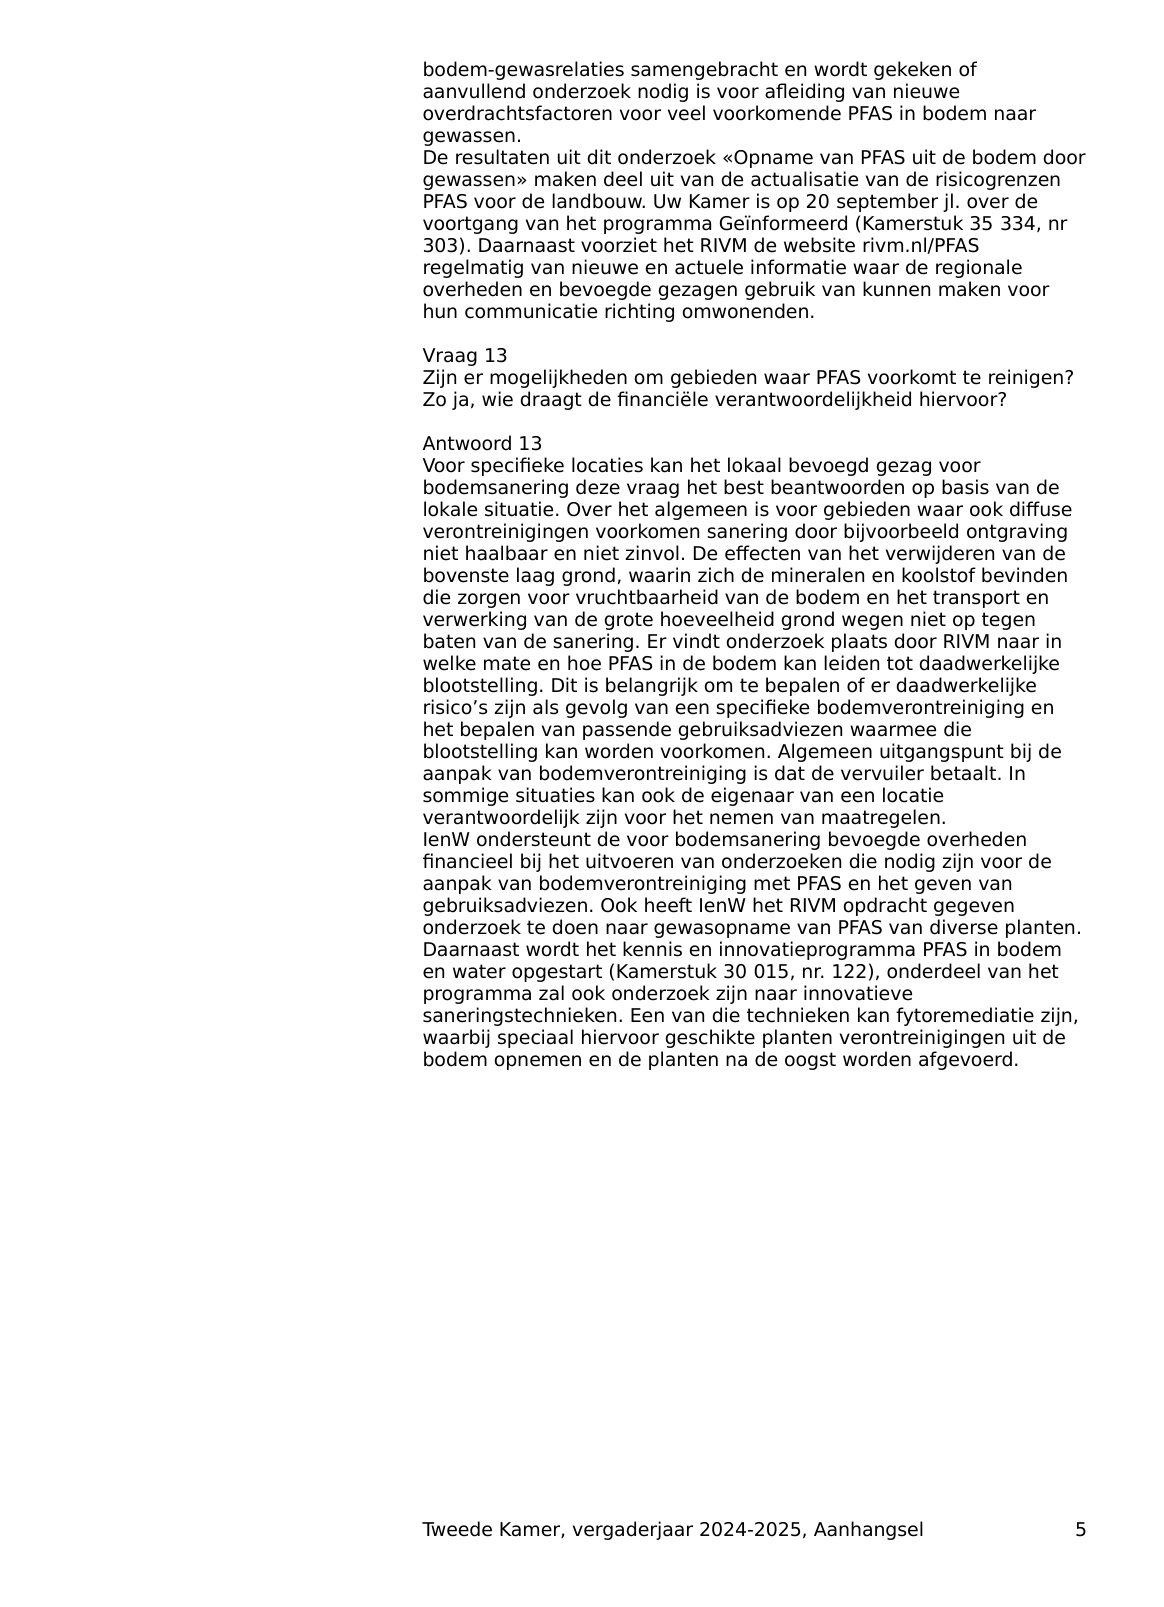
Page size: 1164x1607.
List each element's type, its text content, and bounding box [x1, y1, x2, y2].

text De resultaten uit dit onderzoek «Opname van PFAS uit de bodem door gewassen» maken deel uit van de actualisatie van de risicogrenzen PFAS voor de landbouw. Uw Kamer is op 20 september jl. over de voortgang van het programma Geïnformeerd (Kamerstuk 35 334, nr 303). Daarnaast voorziet het RIVM de website rivm.nl/PFAS regelmatig van nieuwe en actuele informatie waar de regionale overheden en bevoegde gezagen gebruik van kunnen maken voor hun communicatie richting omwonenden. [422, 147, 1087, 323]
text Vraag 13 [422, 345, 1087, 367]
text IenW ondersteunt de voor bodemsanering bevoegde overheden financieel bij het uitvoeren van onderzoeken die nodig zijn voor de aanpak van bodemverontreiniging met PFAS en het geven van gebruiksadviezen. Ook heeft IenW het RIVM opdracht gegeven onderzoek te doen naar gewasopname van PFAS van diverse planten. Daarnaast wordt het kennis en innovatieprogramma PFAS in bodem en water opgestart (Kamerstuk 30 015, nr. 122), onderdeel van het programma zal ook onderzoek zijn naar innovatieve saneringstechnieken. Een van die technieken kan fytoremediatie zijn, waarbij speciaal hiervoor geschikte planten verontreinigingen uit de bodem opnemen en de planten na de oogst worden afgevoerd. [422, 829, 1087, 1071]
text Zijn er mogelijkheden om gebieden waar PFAS voorkomt te reinigen? Zo ja, wie draagt de financiële verantwoordelijkheid hiervoor? [422, 367, 1087, 411]
text Voor specifieke locaties kan het lokaal bevoegd gezag voor bodemsanering deze vraag het best beantwoorden op basis van de lokale situatie. Over het algemeen is voor gebieden waar ook diffuse verontreinigingen voorkomen sanering door bijvoorbeeld ontgraving niet haalbaar en niet zinvol. De effecten van het verwijderen van de bovenste laag grond, waarin zich de mineralen en koolstof bevinden die zorgen voor vruchtbaarheid van de bodem en het transport en verwerking van de grote hoeveelheid grond wegen niet op tegen baten van de sanering. Er vindt onderzoek plaats door RIVM naar in welke mate en hoe PFAS in de bodem kan leiden tot daadwerkelijke blootstelling. Dit is belangrijk om te bepalen of er daadwerkelijke risico’s zijn als gevolg van een specifieke bodemverontreiniging en het bepalen van passende gebruiksadviezen waarmee die blootstelling kan worden voorkomen. Algemeen uitgangspunt bij de aanpak van bodemverontreiniging is dat de vervuiler betaalt. In sommige situaties kan ook de eigenaar van een locatie verantwoordelijk zijn voor het nemen van maatregelen. [422, 455, 1087, 829]
text bodem-gewasrelaties samengebracht en wordt gekeken of aanvullend onderzoek nodig is voor afleiding van nieuwe overdrachtsfactoren voor veel voorkomende PFAS in bodem naar gewassen. [422, 59, 1087, 147]
text Antwoord 13 [422, 433, 1087, 455]
